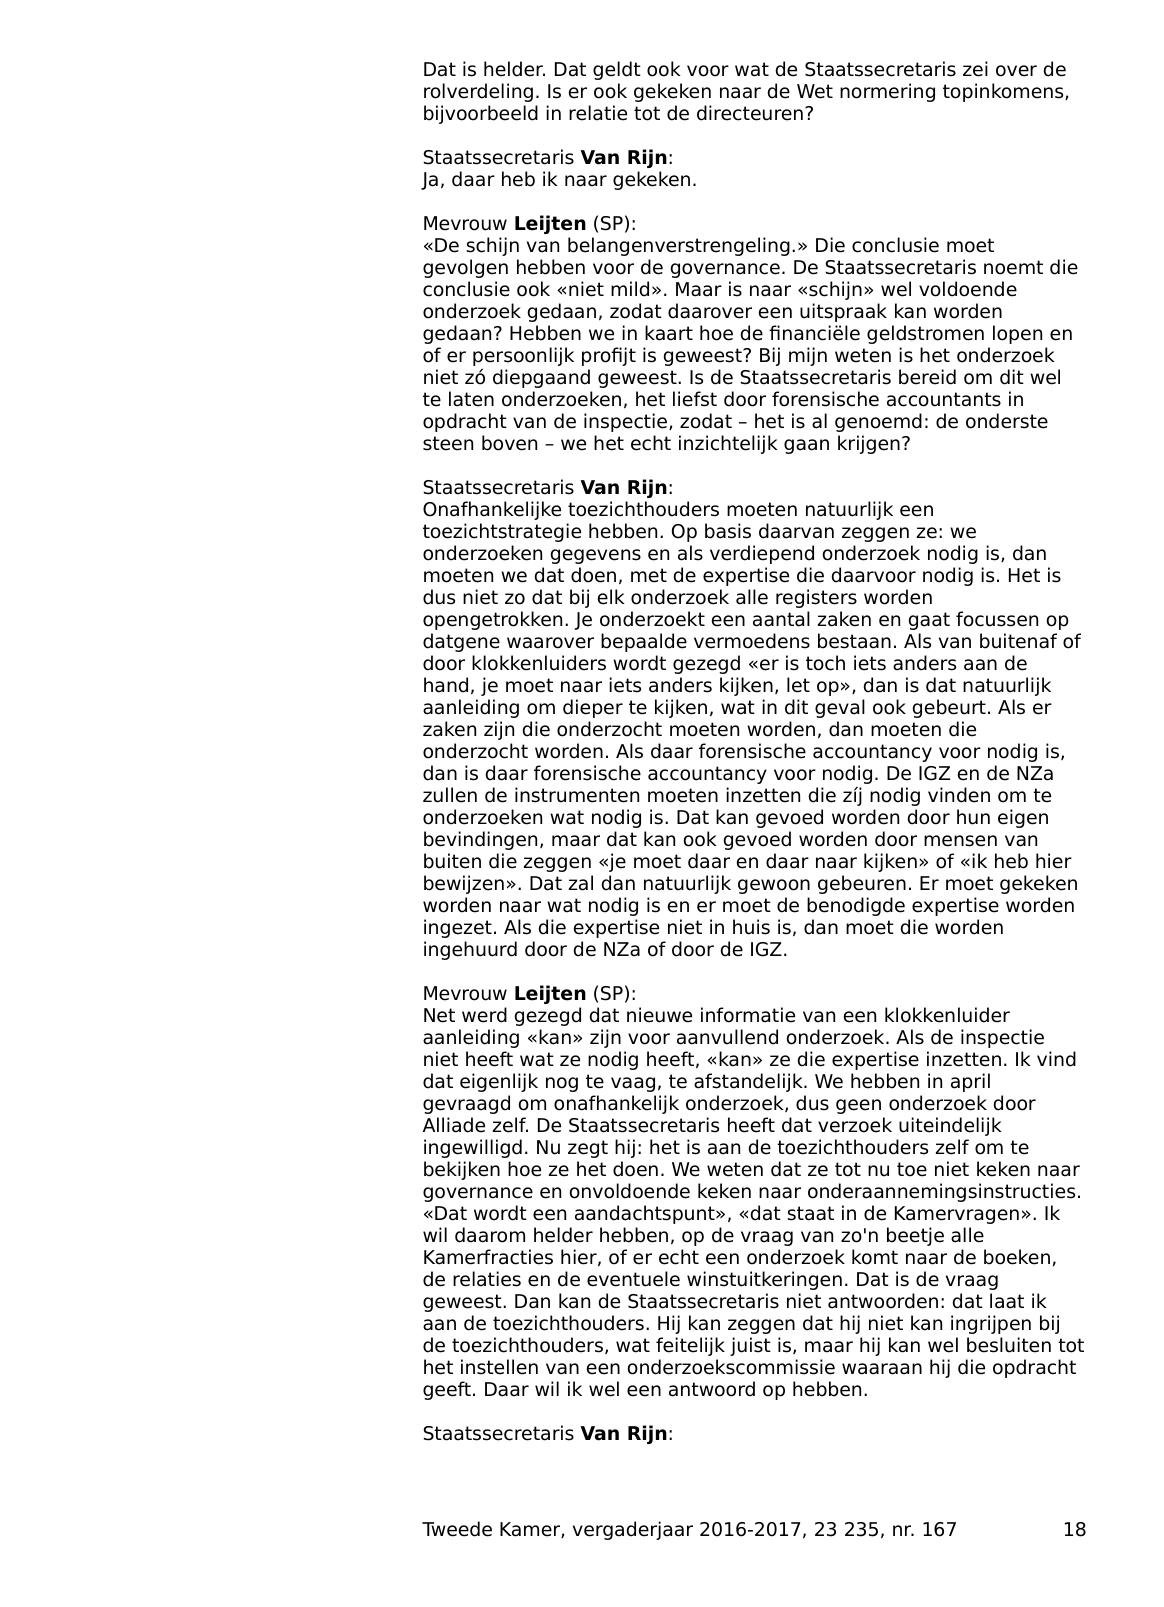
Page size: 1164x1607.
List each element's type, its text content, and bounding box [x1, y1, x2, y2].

text Staatssecretaris Van Rijn: [422, 477, 1087, 499]
text Mevrouw Leijten (SP): [422, 983, 1087, 1005]
text Staatssecretaris Van Rijn: [422, 147, 1087, 169]
text Ja, daar heb ik naar gekeken. [422, 169, 1087, 191]
text «De schijn van belangenverstrengeling.» Die conclusie moet gevolgen hebben voor de governance. De Staatssecretaris noemt die conclusie ook «niet mild». Maar is naar «schijn» wel voldoende onderzoek gedaan, zodat daarover een uitspraak kan worden gedaan? Hebben we in kaart hoe de financiële geldstromen lopen en of er persoonlijk profijt is geweest? Bij mijn weten is het onderzoek niet zó diepgaand geweest. Is de Staatssecretaris bereid om dit wel te laten onderzoeken, het liefst door forensische accountants in opdracht van de inspectie, zodat – het is al genoemd: de onderste steen boven – we het echt inzichtelijk gaan krijgen? [422, 235, 1087, 455]
text Mevrouw Leijten (SP): [422, 213, 1087, 235]
text Net werd gezegd dat nieuwe informatie van een klokkenluider aanleiding «kan» zijn voor aanvullend onderzoek. Als de inspectie niet heeft wat ze nodig heeft, «kan» ze die expertise inzetten. Ik vind dat eigenlijk nog te vaag, te afstandelijk. We hebben in april gevraagd om onafhankelijk onderzoek, dus geen onderzoek door Alliade zelf. De Staatssecretaris heeft dat verzoek uiteindelijk ingewilligd. Nu zegt hij: het is aan de toezichthouders zelf om te bekijken hoe ze het doen. We weten dat ze tot nu toe niet keken naar governance en onvoldoende keken naar onderaannemingsinstructies. «Dat wordt een aandachtspunt», «dat staat in de Kamervragen». Ik wil daarom helder hebben, op de vraag van zo'n beetje alle Kamerfracties hier, of er echt een onderzoek komt naar de boeken, de relaties en de eventuele winstuitkeringen. Dat is de vraag geweest. Dan kan de Staatssecretaris niet antwoorden: dat laat ik aan de toezichthouders. Hij kan zeggen dat hij niet kan ingrijpen bij de toezichthouders, wat feitelijk juist is, maar hij kan wel besluiten tot het instellen van een onderzoekscommissie waaraan hij die opdracht geeft. Daar wil ik wel een antwoord op hebben. [422, 1005, 1087, 1401]
text Onafhankelijke toezichthouders moeten natuurlijk een toezichtstrategie hebben. Op basis daarvan zeggen ze: we onderzoeken gegevens en als verdiepend onderzoek nodig is, dan moeten we dat doen, met de expertise die daarvoor nodig is. Het is dus niet zo dat bij elk onderzoek alle registers worden opengetrokken. Je onderzoekt een aantal zaken en gaat focussen op datgene waarover bepaalde vermoedens bestaan. Als van buitenaf of door klokkenluiders wordt gezegd «er is toch iets anders aan de hand, je moet naar iets anders kijken, let op», dan is dat natuurlijk aanleiding om dieper te kijken, wat in dit geval ook gebeurt. Als er zaken zijn die onderzocht moeten worden, dan moeten die onderzocht worden. Als daar forensische accountancy voor nodig is, dan is daar forensische accountancy voor nodig. De IGZ en de NZa zullen de instrumenten moeten inzetten die zíj nodig vinden om te onderzoeken wat nodig is. Dat kan gevoed worden door hun eigen bevindingen, maar dat kan ook gevoed worden door mensen van buiten die zeggen «je moet daar en daar naar kijken» of «ik heb hier bewijzen». Dat zal dan natuurlijk gewoon gebeuren. Er moet gekeken worden naar wat nodig is en er moet de benodigde expertise worden ingezet. Als die expertise niet in huis is, dan moet die worden ingehuurd door de NZa of door de IGZ. [422, 499, 1087, 961]
text Dat is helder. Dat geldt ook voor wat de Staatssecretaris zei over de rolverdeling. Is er ook gekeken naar de Wet normering topinkomens, bijvoorbeeld in relatie tot de directeuren? [422, 59, 1087, 125]
text Staatssecretaris Van Rijn: [422, 1423, 1087, 1445]
